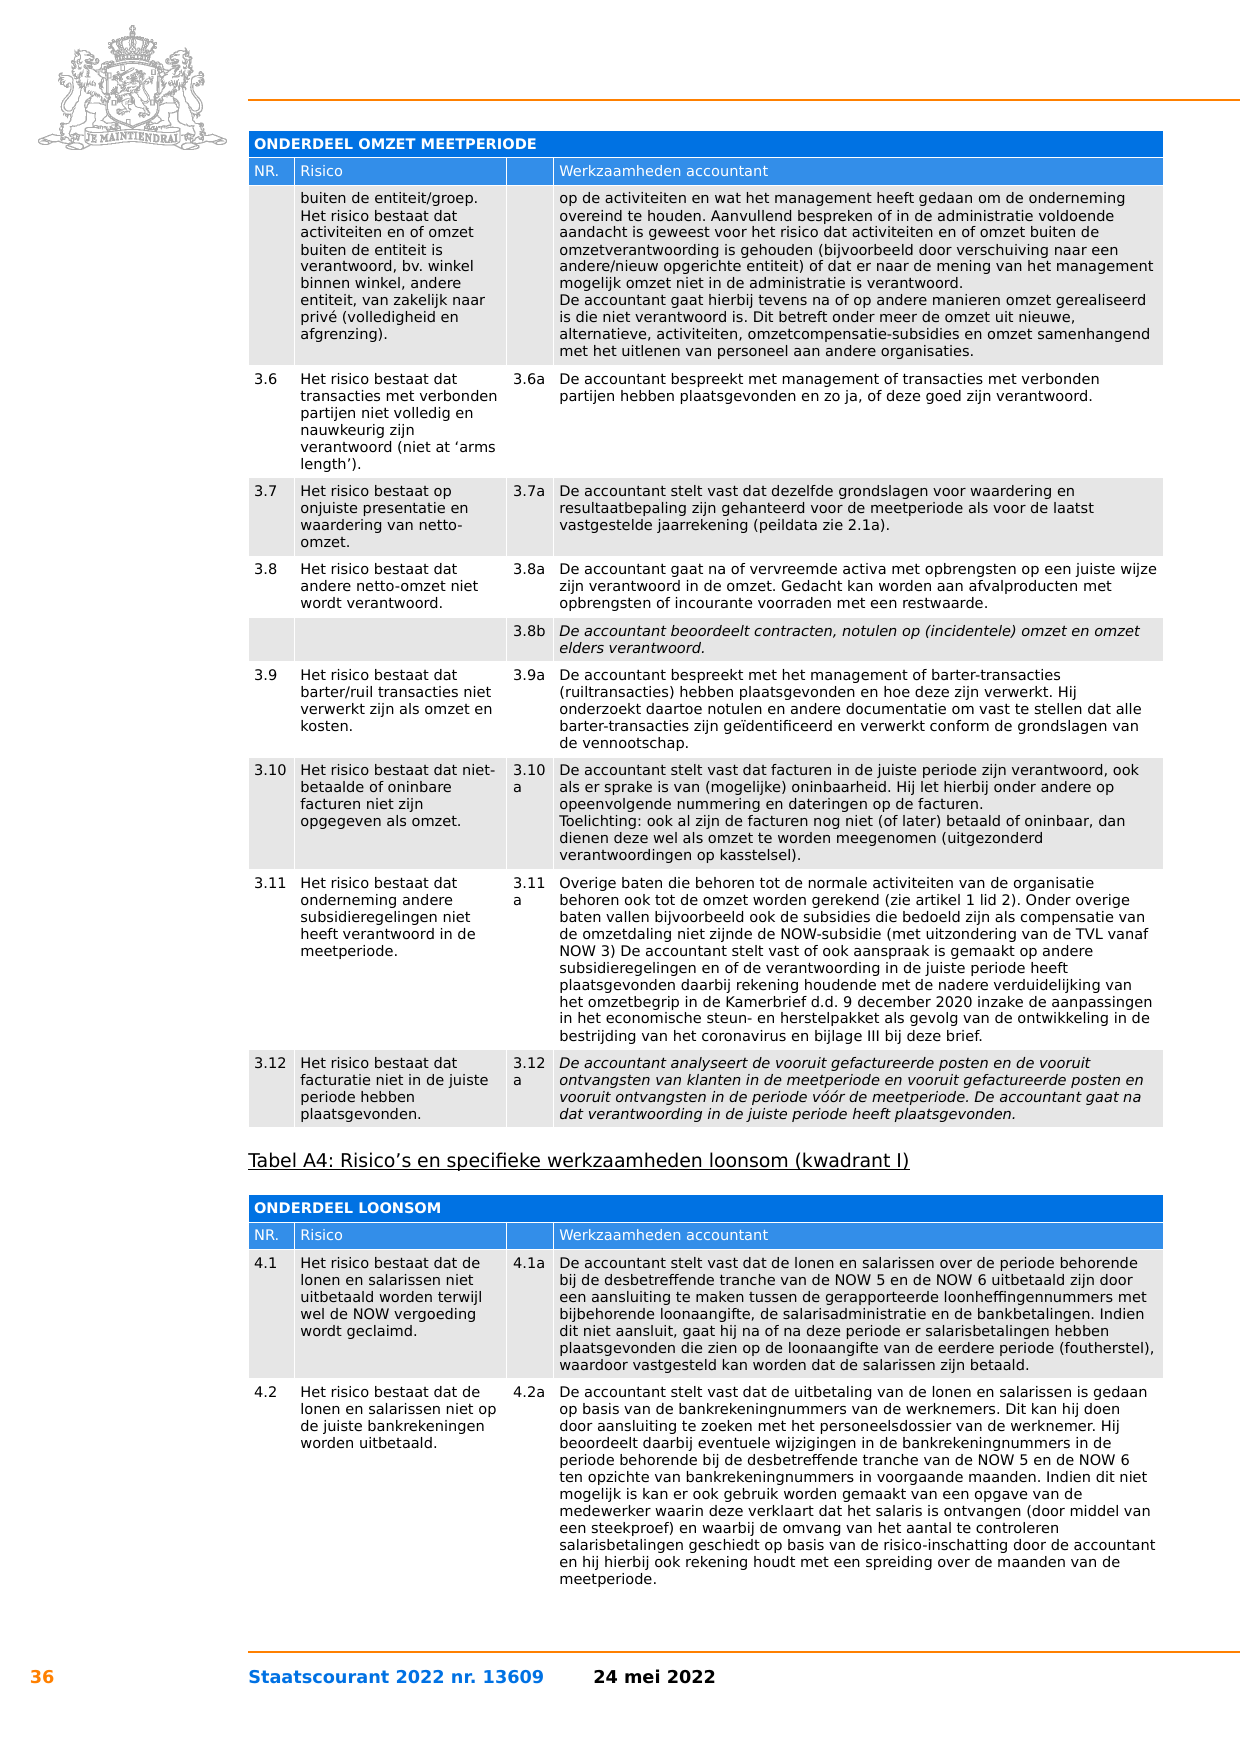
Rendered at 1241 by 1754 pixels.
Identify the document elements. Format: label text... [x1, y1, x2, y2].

table_cell [249, 186, 294, 365]
table_cell op de activiteiten en wat het management heeft gedaan om de onderneming overeind te houden. Aanvullend bespreken of in de administratie voldoende aandacht is geweest voor het risico dat activiteiten en of omzet buiten de omzetverantwoording is gehouden (bijvoorbeeld door verschuiving naar een andere/nieuw opgerichte entiteit) of dat er naar de mening van het management mogelijk omzet niet in de administratie is verantwoord. De accountant gaat hierbij tevens na of op andere manieren omzet gerealiseerd is die niet verantwoord is. Dit betreft onder meer de omzet uit nieuwe, alternatieve, activiteiten, omzetcompensatie-subsidies en omzet samenhangend met het uitlenen van personeel aan andere organisaties. [554, 186, 1163, 365]
subtitle Tabel A4: Risico’s en specifieke werkzaamheden loonsom (kwadrant I) [248, 1150, 1163, 1172]
table_cell 3.9a [507, 662, 553, 757]
table_cell [295, 618, 506, 661]
table_cell Risico [295, 1223, 506, 1249]
table_cell 4.1a [507, 1250, 553, 1378]
table_cell De accountant beoordeelt contracten, notulen op (incidentele) omzet en omzet elders verantwoord. [554, 618, 1163, 661]
table_cell 3.12 [249, 1050, 294, 1127]
table_cell [249, 618, 294, 661]
table_cell De accountant stelt vast dat facturen in de juiste periode zijn verantwoord, ook als er sprake is van (mogelijke) oninbaarheid. Hij let hierbij onder andere op opeenvolgende nummering en dateringen op de facturen. Toelichting: ook al zijn de facturen nog niet (of later) betaald of oninbaar, dan dienen deze wel als omzet te worden meegenomen (uitgezonderd verantwoordingen op kasstelsel). [554, 758, 1163, 869]
table_cell De accountant bespreekt met het management of barter-transacties (ruiltransacties) hebben plaatsgevonden en hoe deze zijn verwerkt. Hij onderzoekt daartoe notulen en andere documentatie om vast te stellen dat alle barter-transacties zijn geïdentificeerd en verwerkt conform de grondslagen van de vennootschap. [554, 662, 1163, 757]
table_cell [507, 186, 553, 365]
table_cell 3.6a [507, 366, 553, 477]
table_cell 3.8b [507, 618, 553, 661]
table_cell 4.2 [249, 1379, 294, 1592]
table_cell Het risico bestaat dat onderneming andere subsidieregelingen niet heeft verantwoord in de meetperiode. [295, 870, 506, 1049]
table_cell Het risico bestaat dat facturatie niet in de juiste periode hebben plaatsgevonden. [295, 1050, 506, 1127]
table_cell 3.12a [507, 1050, 553, 1127]
table_cell 3.6 [249, 366, 294, 477]
table_cell 3.11a [507, 870, 553, 1049]
table_cell De accountant analyseert de vooruit gefactureerde posten en de vooruit ontvangsten van klanten in de meetperiode en vooruit gefactureerde posten en vooruit ontvangsten in de periode vóór de meetperiode. De accountant gaat na dat verantwoording in de juiste periode heeft plaatsgevonden. [554, 1050, 1163, 1127]
table_cell 3.11 [249, 870, 294, 1049]
table_cell 4.1 [249, 1250, 294, 1378]
table_cell buiten de entiteit/groep. Het risico bestaat dat activiteiten en of omzet buiten de entiteit is verantwoord, bv. winkel binnen winkel, andere entiteit, van zakelijk naar privé (volledigheid en afgrenzing). [295, 186, 506, 365]
table_cell Het risico bestaat dat niet-betaalde of oninbare facturen niet zijn opgegeven als omzet. [295, 758, 506, 869]
table_cell Het risico bestaat dat barter/ruil transacties niet verwerkt zijn als omzet en kosten. [295, 662, 506, 757]
table_cell De accountant stelt vast dat de uitbetaling van de lonen en salarissen is gedaan op basis van de bankrekeningnummers van de werknemers. Dit kan hij doen door aansluiting te zoeken met het personeelsdossier van de werknemer. Hij beoordeelt daarbij eventuele wijzigingen in de bankrekeningnummers in de periode behorende bij de desbetreffende tranche van de NOW 5 en de NOW 6 ten opzichte van bankrekeningnummers in voorgaande maanden. Indien dit niet mogelijk is kan er ook gebruik worden gemaakt van een opgave van de medewerker waarin deze verklaart dat het salaris is ontvangen (door middel van een steekproef) en waarbij de omvang van het aantal te controleren salarisbetalingen geschiedt op basis van de risico-inschatting door de accountant en hij hierbij ook rekening houdt met een spreiding over de maanden van de meetperiode. [554, 1379, 1163, 1592]
table_cell 3.8a [507, 557, 553, 617]
table_cell Risico [295, 158, 506, 185]
table_header ONDERDEEL LOONSOM [249, 1195, 1163, 1222]
table_cell Het risico bestaat dat de lonen en salarissen niet uitbetaald worden terwijl wel de NOW vergoeding wordt geclaimd. [295, 1250, 506, 1378]
table_cell Werkzaamheden accountant [554, 158, 1163, 185]
table_cell De accountant stelt vast dat de lonen en salarissen over de periode behorende bij de desbetreffende tranche van de NOW 5 en de NOW 6 uitbetaald zijn door een aansluiting te maken tussen de gerapporteerde loonheffingennummers met bijbehorende loonaangifte, de salarisadministratie en de bankbetalingen. Indien dit niet aansluit, gaat hij na of na deze periode er salarisbetalingen hebben plaatsgevonden die zien op de loonaangifte van de eerdere periode (foutherstel), waardoor vastgesteld kan worden dat de salarissen zijn betaald. [554, 1250, 1163, 1378]
table_cell Het risico bestaat dat transacties met verbonden partijen niet volledig en nauwkeurig zijn verantwoord (niet at ‘arms length’). [295, 366, 506, 477]
table_cell Het risico bestaat dat andere netto-omzet niet wordt verantwoord. [295, 557, 506, 617]
table_header ONDERDEEL OMZET MEETPERIODE [249, 131, 1163, 157]
table_cell 3.7 [249, 478, 294, 556]
table_cell De accountant gaat na of vervreemde activa met opbrengsten op een juiste wijze zijn verantwoord in de omzet. Gedacht kan worden aan afvalproducten met opbrengsten of incourante voorraden met een restwaarde. [554, 557, 1163, 617]
table_cell De accountant bespreekt met management of transacties met verbonden partijen hebben plaatsgevonden en zo ja, of deze goed zijn verantwoord. [554, 366, 1163, 477]
table_cell [507, 1223, 553, 1249]
table_cell 3.9 [249, 662, 294, 757]
table_cell Overige baten die behoren tot de normale activiteiten van de organisatie behoren ook tot de omzet worden gerekend (zie artikel 1 lid 2). Onder overige baten vallen bijvoorbeeld ook de subsidies die bedoeld zijn als compensatie van de omzetdaling niet zijnde de NOW-subsidie (met uitzondering van de TVL vanaf NOW 3) De accountant stelt vast of ook aanspraak is gemaakt op andere subsidieregelingen en of de verantwoording in de juiste periode heeft plaatsgevonden daarbij rekening houdende met de nadere verduidelijking van het omzetbegrip in de Kamerbrief d.d. 9 december 2020 inzake de aanpassingen in het economische steun- en herstelpakket als gevolg van de ontwikkeling in de bestrijding van het coronavirus en bijlage III bij deze brief. [554, 870, 1163, 1049]
table_cell [507, 158, 553, 185]
table_cell 3.10 [249, 758, 294, 869]
picture [38, 25, 227, 150]
table_cell NR. [249, 158, 294, 185]
table_cell Het risico bestaat op onjuiste presentatie en waardering van netto-omzet. [295, 478, 506, 556]
table_cell 3.8 [249, 557, 294, 617]
table_cell 3.10a [507, 758, 553, 869]
table_cell Werkzaamheden accountant [554, 1223, 1163, 1249]
table_cell NR. [249, 1223, 294, 1249]
table_cell Het risico bestaat dat de lonen en salarissen niet op de juiste bankrekeningen worden uitbetaald. [295, 1379, 506, 1592]
table_cell De accountant stelt vast dat dezelfde grondslagen voor waardering en resultaatbepaling zijn gehanteerd voor de meetperiode als voor de laatst vastgestelde jaarrekening (peildata zie 2.1a). [554, 478, 1163, 556]
table_cell 3.7a [507, 478, 553, 556]
table_cell 4.2a [507, 1379, 553, 1592]
